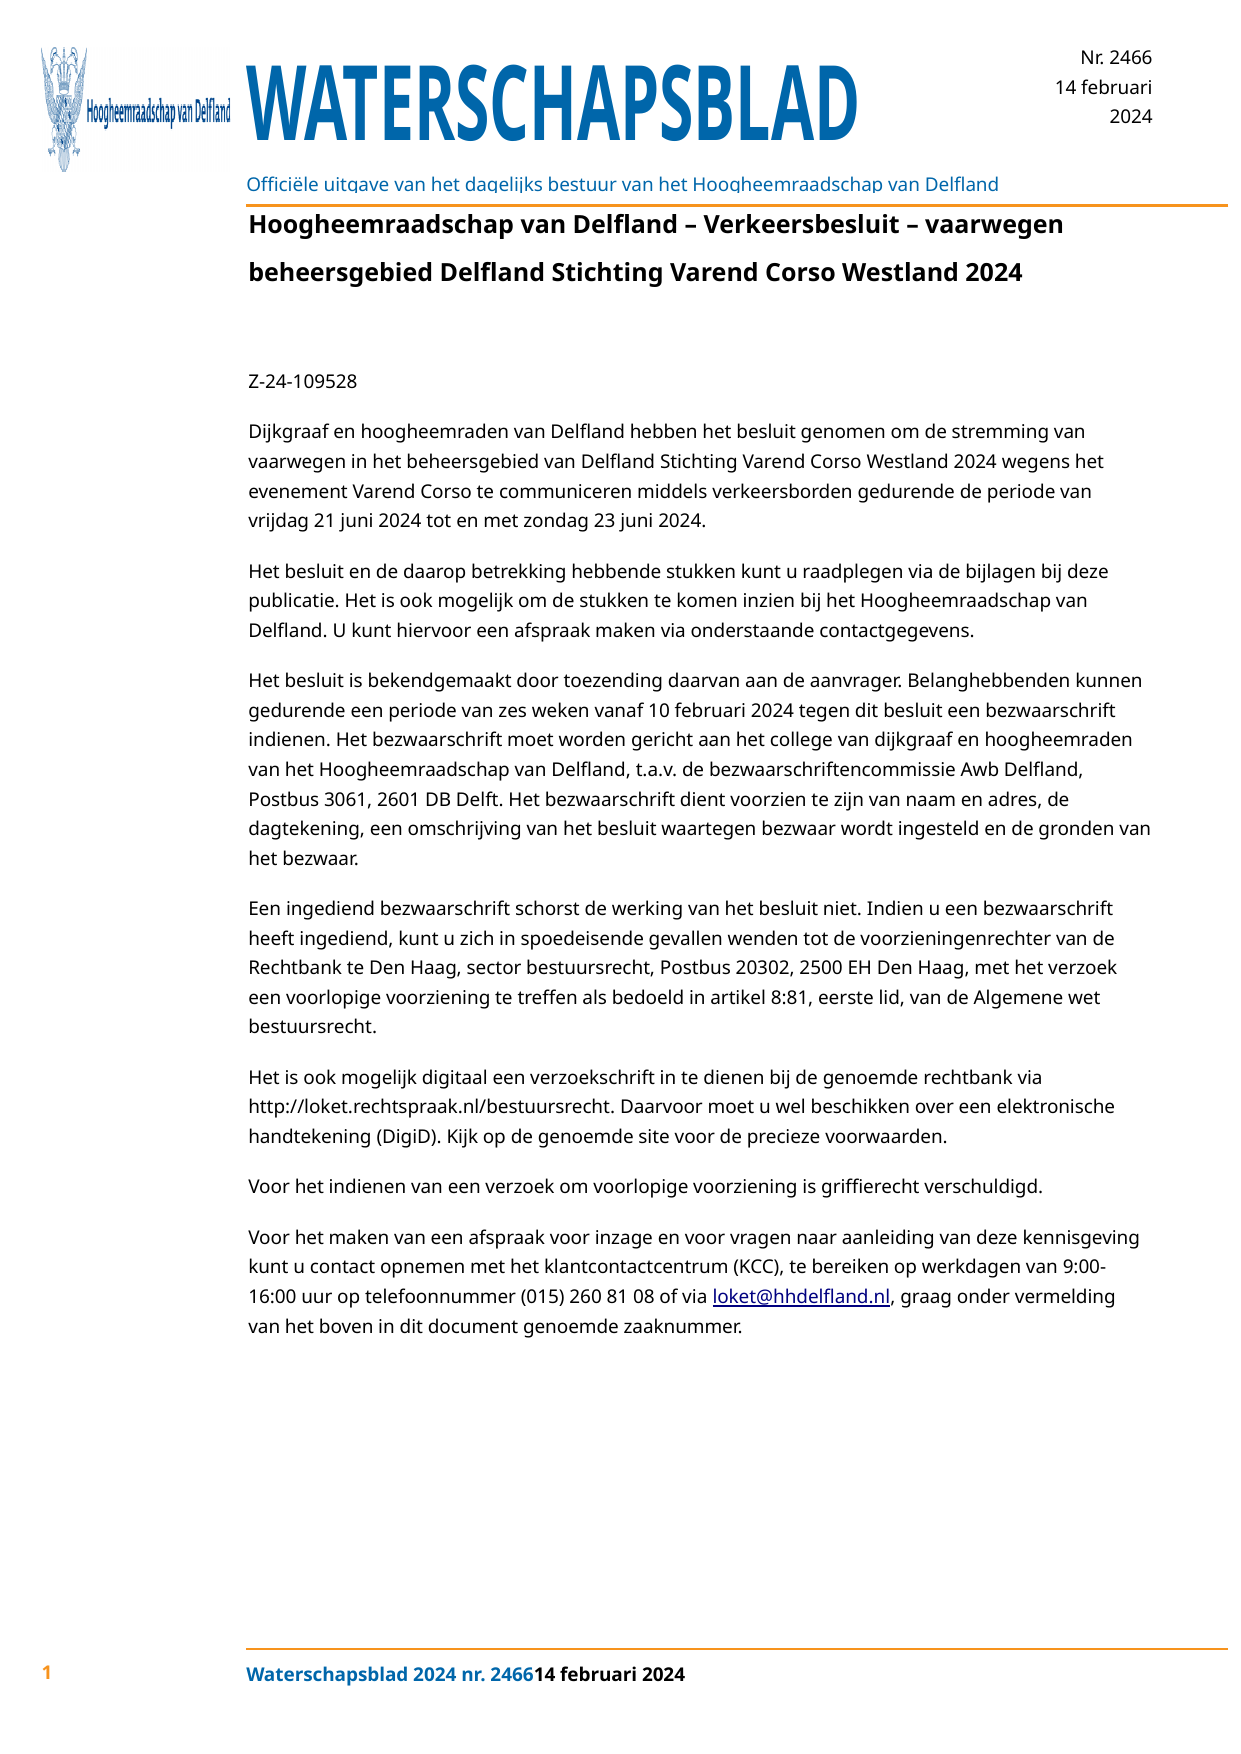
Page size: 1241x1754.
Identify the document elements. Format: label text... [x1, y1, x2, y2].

text Hoogheemraadschap van Delfland – Verkeersbesluit – vaarwegen beheersgebied Delfland Stichting Varend Corso Westland 2024 [248, 207, 1152, 288]
text Het is ook mogelijk digitaal een verzoekschrift in te dienen bij de genoemde rechtbank via http://loket.rechtspraak.nl/bestuursrecht. Daarvoor moet u wel beschikken over een elektronische handtekening (DigiD). Kijk op de genoemde site voor de precieze voorwaarden. [248, 1064, 1152, 1149]
text Het besluit is bekendgemaakt door toezending daarvan aan de aanvrager. Belanghebbenden kunnen gedurende een periode van zes weken vanaf 10 februari 2024 tegen dit besluit een bezwaarschrift indienen. Het bezwaarschrift moet worden gericht aan het college van dijkgraaf en hoogheemraden van het Hoogheemraadschap van Delfland, t.a.v. de bezwaarschriftencommissie Awb Delfland, Postbus 3061, 2601 DB Delft. Het bezwaarschrift dient voorzien te zijn van naam en adres, de dagtekening, een omschrijving van het besluit waartegen bezwaar wordt ingesteld en de gronden van het bezwaar. [248, 667, 1152, 871]
text Een ingediend bezwaarschrift schorst de werking van het besluit niet. Indien u een bezwaarschrift heeft ingediend, kunt u zich in spoedeisende gevallen wenden tot de voorzieningenrechter van de Rechtbank te Den Haag, sector bestuursrecht, Postbus 20302, 2500 EH Den Haag, met het verzoek een voorlopige voorziening te treffen als bedoeld in artikel 8:81, eerste lid, van de Algemene wet bestuursrecht. [248, 895, 1152, 1039]
text Dijkgraaf en hoogheemraden van Delfland hebben het besluit genomen om de stremming van vaarwegen in het beheersgebied van Delfland Stichting Varend Corso Westland 2024 wegens het evenement Varend Corso te communiceren middels verkeersborden gedurende de periode van vrijdag 21 juni 2024 tot en met zondag 23 juni 2024. [248, 419, 1152, 533]
text Het besluit en de daarop betrekking hebbende stukken kunt u raadplegen via de bijlagen bij deze publicatie. Het is ook mogelijk om de stukken te komen inzien bij het Hoogheemraadschap van Delfland. U kunt hiervoor een afspraak maken via onderstaande contactgegevens. [248, 558, 1152, 643]
text Voor het maken van een afspraak voor inzage en voor vragen naar aanleiding van deze kennisgeving kunt u contact opnemen met het klantcontactcentrum (KCC), te bereiken op werkdagen van 9:00-16:00 uur op telefoonnummer (015) 260 81 08 of via loket@hhdelfland.nl, graag onder vermelding van het boven in dit document genoemde zaaknummer. [248, 1224, 1152, 1339]
text Z-24-109528 [248, 368, 1152, 394]
text Voor het indienen van een verzoek om voorlopige voorziening is griffierecht verschuldigd. [248, 1174, 1152, 1199]
picture [41, 47, 231, 172]
